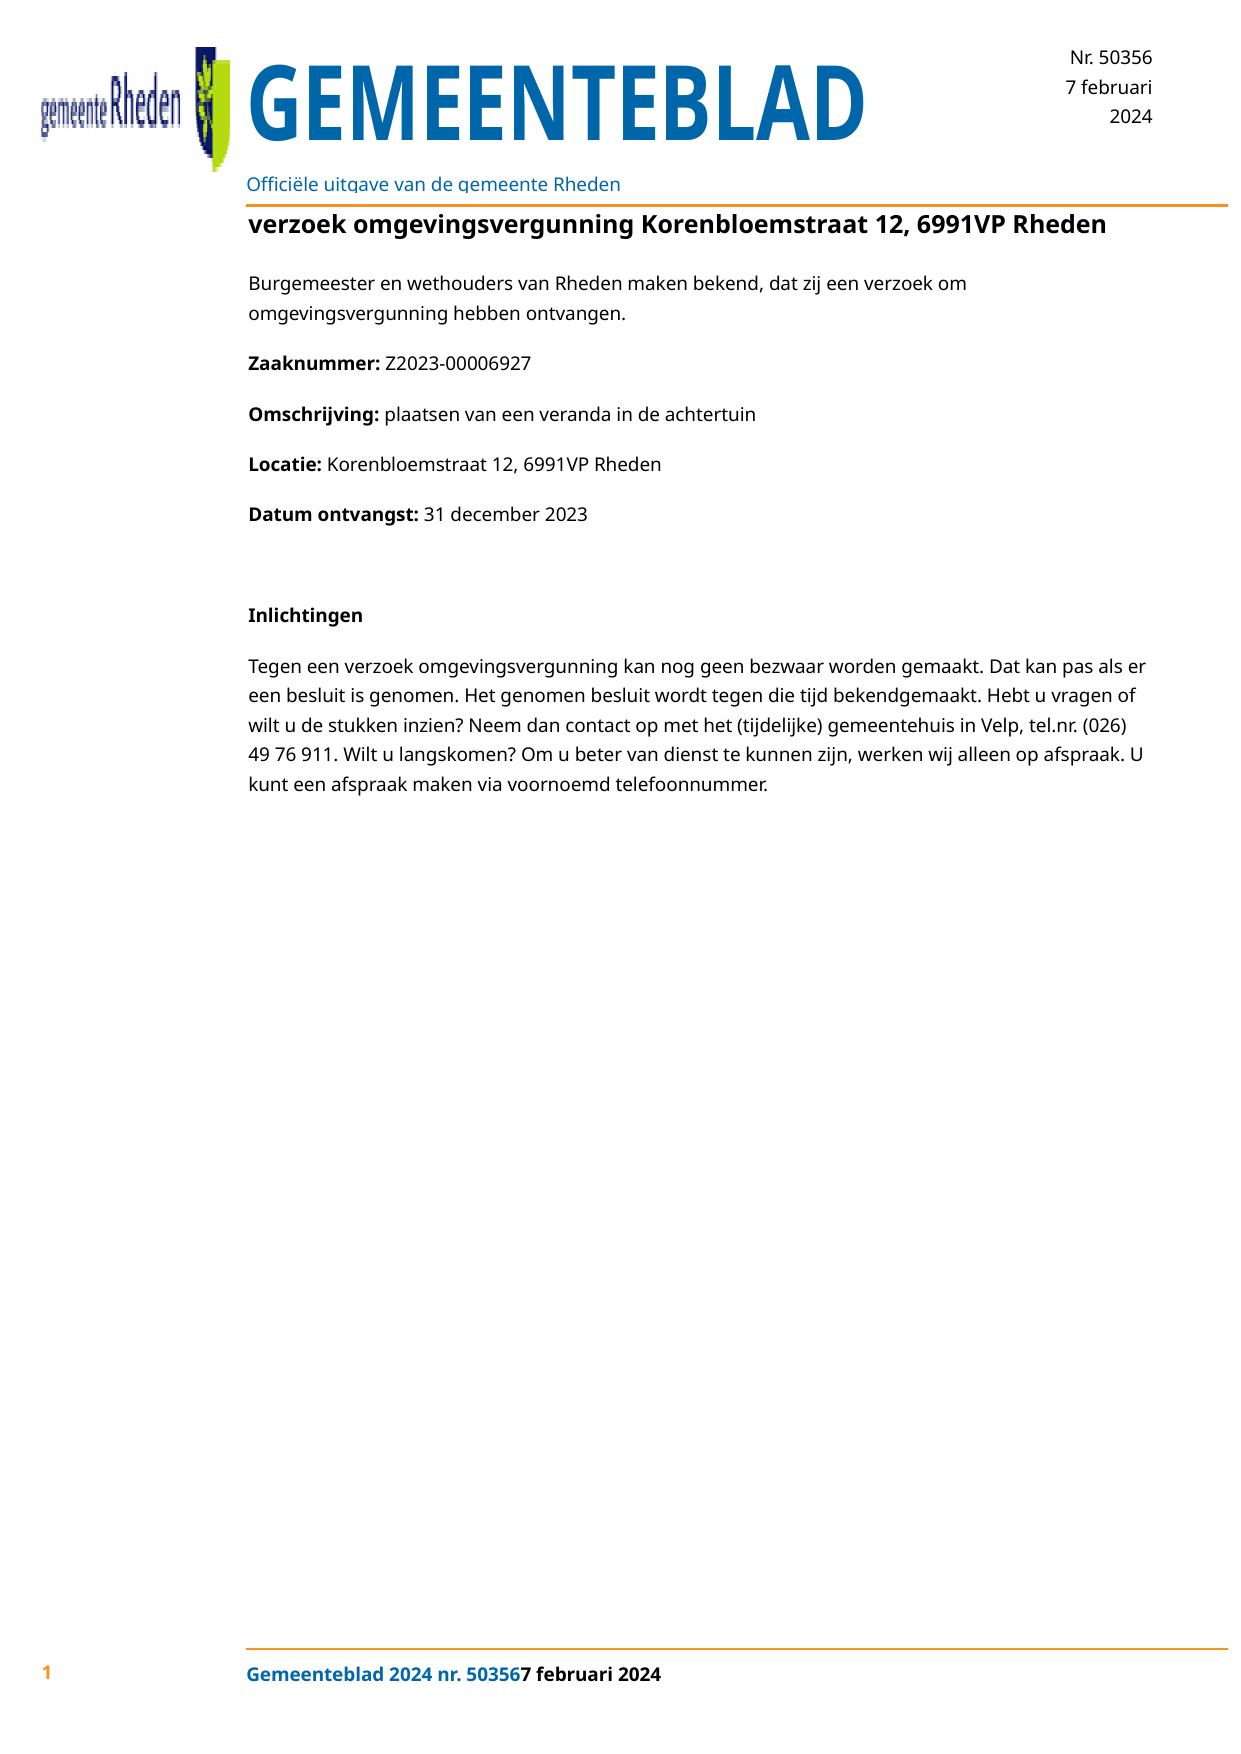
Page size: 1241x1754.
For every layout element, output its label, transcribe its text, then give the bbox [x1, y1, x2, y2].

text verzoek omgevingsvergunning Korenbloemstraat 12, 6991VP Rheden [248, 207, 1152, 241]
text Omschrijving: plaatsen van een veranda in de achtertuin [248, 401, 1152, 426]
text Inlichtingen [248, 602, 1152, 628]
text Datum ontvangst: 31 december 2023 [248, 502, 1152, 527]
text Locatie: Korenbloemstraat 12, 6991VP Rheden [248, 451, 1152, 477]
picture [41, 47, 231, 172]
text Zaaknummer: Z2023-00006927 [248, 350, 1152, 376]
text Tegen een verzoek omgevingsvergunning kan nog geen bezwaar worden gemaakt. Dat kan pas als er een besluit is genomen. Het genomen besluit wordt tegen die tijd bekendgemaakt. Hebt u vragen of wilt u de stukken inzien? Neem dan contact op met het (tijdelijke) gemeentehuis in Velp, tel.nr. (026) 49 76 911. Wilt u langskomen? Om u beter van dienst te kunnen zijn, werken wij alleen op afspraak. U kunt een afspraak maken via voornoemd telefoonnummer. [248, 653, 1152, 797]
text Burgemeester en wethouders van Rheden maken bekend, dat zij een verzoek om omgevingsvergunning hebben ontvangen. [248, 270, 1152, 326]
